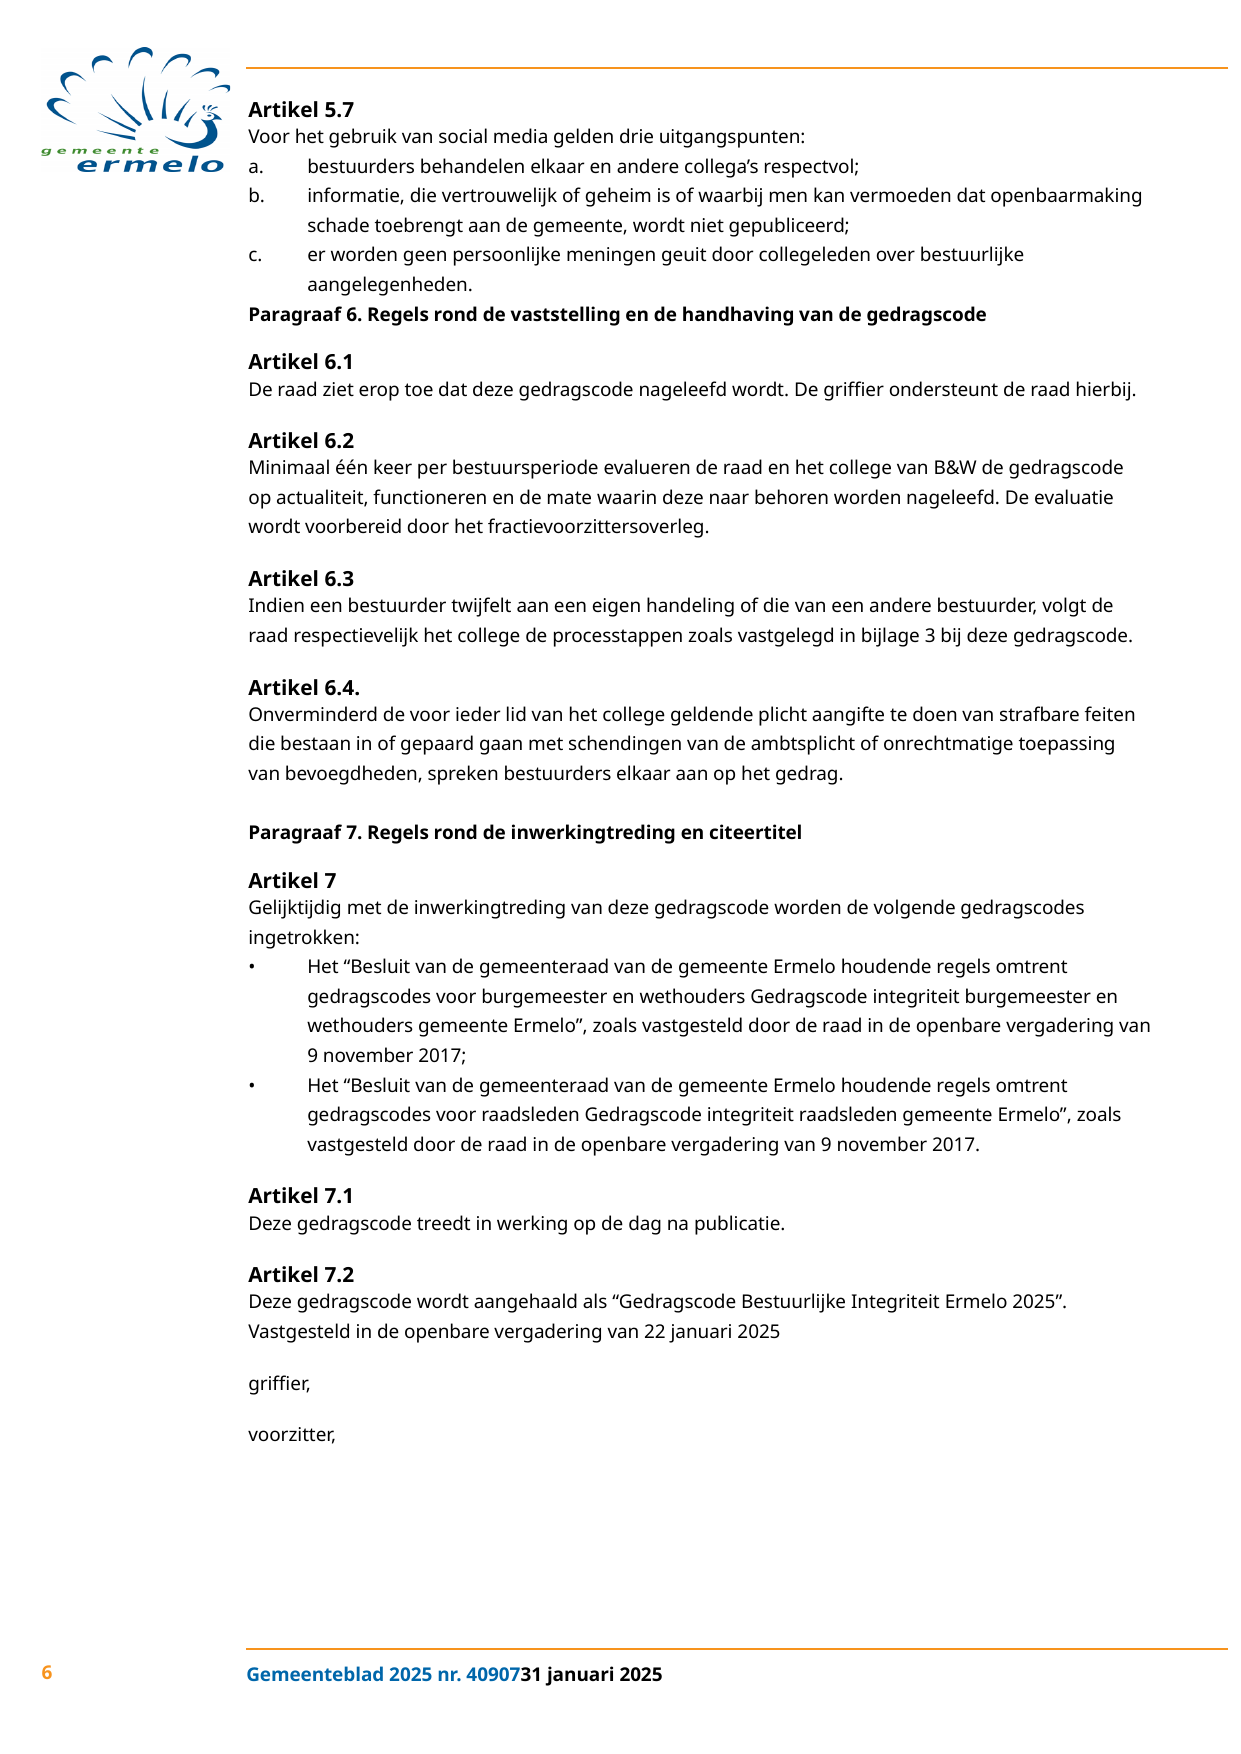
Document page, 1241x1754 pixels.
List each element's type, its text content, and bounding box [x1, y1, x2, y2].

text Artikel 7 [248, 866, 1152, 894]
text Artikel 6.2 [248, 426, 1152, 454]
text Artikel 7.1 [248, 1181, 1152, 1210]
text De raad ziet erop toe dat deze gedragscode nageleefd wordt. De griffier ondersteunt de raad hierbij. [248, 376, 1152, 401]
text Deze gedragscode wordt aangehaald als “Gedragscode Bestuurlijke Integriteit Ermelo 2025”. [248, 1289, 1152, 1314]
list informatie, die vertrouwelijk of geheim is of waarbij men kan vermoeden dat openbaarmaking schade toebrengt aan de gemeente, wordt niet gepubliceerd; [248, 182, 1152, 238]
text Voor het gebruik van social media gelden drie uitgangspunten: [248, 123, 1152, 149]
text Vastgesteld in de openbare vergadering van 22 januari 2025 [248, 1318, 1152, 1344]
text Paragraaf 7. Regels rond de inwerkingtreding en citeertitel [248, 819, 1152, 845]
text Artikel 6.1 [248, 347, 1152, 376]
text Paragraaf 6. Regels rond de vaststelling en de handhaving van de gedragscode [248, 301, 1152, 326]
picture [41, 47, 231, 172]
list bestuurders behandelen elkaar en andere collega’s respectvol; [248, 153, 1152, 178]
text Artikel 6.4. [248, 673, 1152, 701]
text Indien een bestuurder twijfelt aan een eigen handeling of die van een andere bestuurder, volgt de raad respectievelijk het college de processtappen zoals vastgelegd in bijlage 3 bij deze gedragscode. [248, 593, 1152, 648]
text Minimaal één keer per bestuursperiode evalueren de raad en het college van B&W de gedragscode op actualiteit, functioneren en de mate waarin deze naar behoren worden nageleefd. De evaluatie wordt voorbereid door het fractievoorzittersoverleg. [248, 454, 1152, 539]
text voorzitter, [248, 1421, 1152, 1447]
list Het “Besluit van de gemeenteraad van de gemeente Ermelo houdende regels omtrent gedragscodes voor raadsleden Gedragscode integriteit raadsleden gemeente Ermelo”, zoals vastgesteld door de raad in de openbare vergadering van 9 november 2017. [248, 1072, 1152, 1157]
text Artikel 5.7 [248, 95, 1152, 123]
text Gelijktijdig met de inwerkingtreding van deze gedragscode worden de volgende gedragscodes ingetrokken: [248, 894, 1152, 950]
text Deze gedragscode treedt in werking op de dag na publicatie. [248, 1210, 1152, 1236]
text griffier, [248, 1370, 1152, 1396]
list Het “Besluit van de gemeenteraad van de gemeente Ermelo houdende regels omtrent gedragscodes voor burgemeester en wethouders Gedragscode integriteit burgemeester en wethouders gemeente Ermelo”, zoals vastgesteld door de raad in de openbare vergadering van 9 november 2017; [248, 953, 1152, 1068]
text Onverminderd de voor ieder lid van het college geldende plicht aangifte te doen van strafbare feiten die bestaan in of gepaard gaan met schendingen van de ambtsplicht of onrechtmatige toepassing van bevoegdheden, spreken bestuurders elkaar aan op het gedrag. [248, 701, 1152, 786]
text Artikel 7.2 [248, 1260, 1152, 1289]
text Artikel 6.3 [248, 564, 1152, 593]
list er worden geen persoonlijke meningen geuit door collegeleden over bestuurlijke aangelegenheden. [248, 242, 1152, 297]
